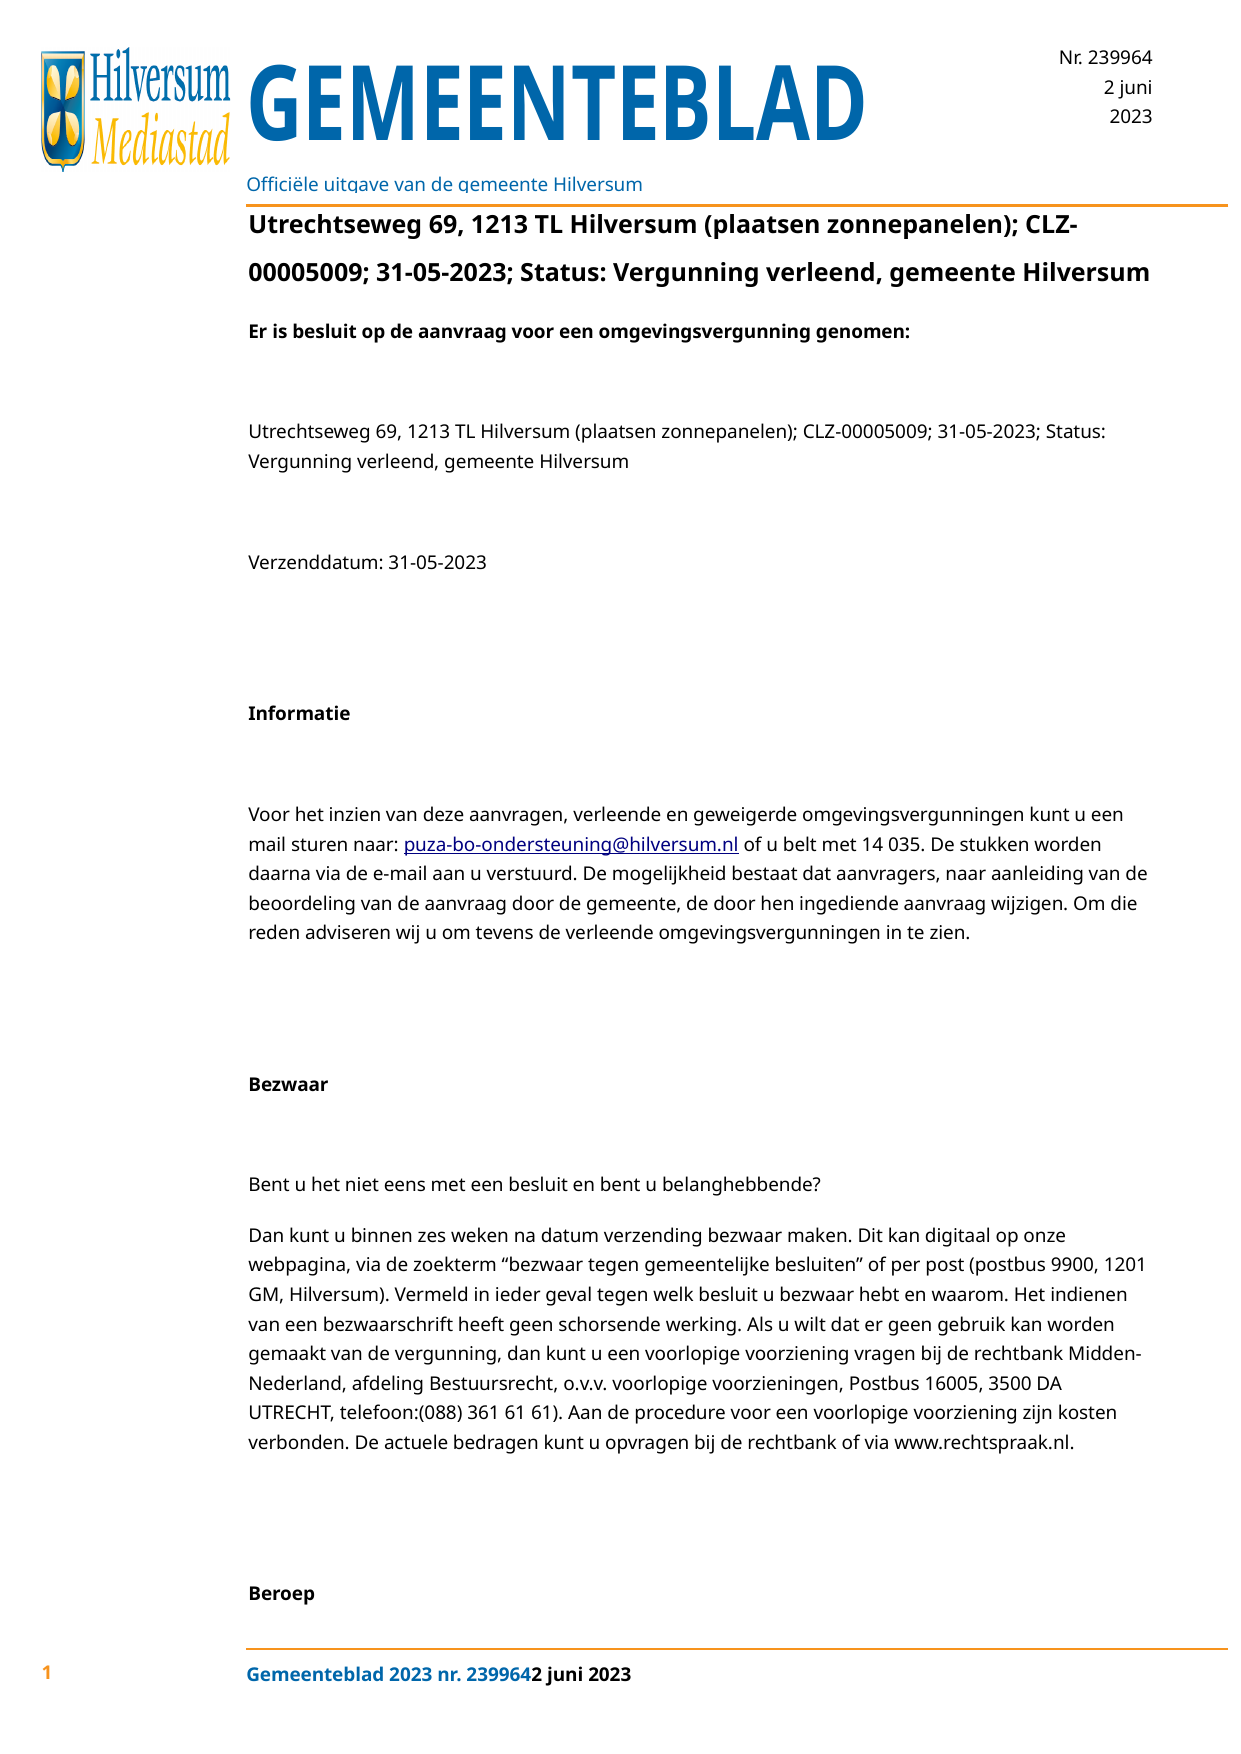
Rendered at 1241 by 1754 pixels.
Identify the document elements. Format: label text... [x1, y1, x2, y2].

text Dan kunt u binnen zes weken na datum verzending bezwaar maken. Dit kan digitaal op onze webpagina, via de zoekterm “bezwaar tegen gemeentelijke besluiten” of per post (postbus 9900, 1201 GM, Hilversum). Vermeld in ieder geval tegen welk besluit u bezwaar hebt en waarom. Het indienen van een bezwaarschrift heeft geen schorsende werking. Als u wilt dat er geen gebruik kan worden gemaakt van de vergunning, dan kunt u een voorlopige voorziening vragen bij de rechtbank Midden-Nederland, afdeling Bestuursrecht, o.v.v. voorlopige voorzieningen, Postbus 16005, 3500 DA UTRECHT, telefoon:(088) 361 61 61). Aan de procedure voor een voorlopige voorziening zijn kosten verbonden. De actuele bedragen kunt u opvragen bij de rechtbank of via www.rechtspraak.nl. [248, 1222, 1152, 1455]
text Utrechtseweg 69, 1213 TL Hilversum (plaatsen zonnepanelen); CLZ-00005009; 31-05-2023; Status: Vergunning verleend, gemeente Hilversum [248, 419, 1152, 474]
picture [41, 47, 231, 172]
text Voor het inzien van deze aanvragen, verleende en geweigerde omgevingsvergunningen kunt u een mail sturen naar: puza-bo-ondersteuning@hilversum.nl of u belt met 14 035. De stukken worden daarna via de e-mail aan u verstuurd. De mogelijkheid bestaat dat aanvragers, naar aanleiding van de beoordeling van de aanvraag door de gemeente, de door hen ingediende aanvraag wijzigen. Om die reden adviseren wij u om tevens de verleende omgevingsvergunningen in te zien. [248, 801, 1152, 945]
text Verzenddatum: 31-05-2023 [248, 549, 1152, 575]
text Er is besluit op de aanvraag voor een omgevingsvergunning genomen: [248, 318, 1152, 344]
text Beroep [248, 1580, 1152, 1606]
text Utrechtseweg 69, 1213 TL Hilversum (plaatsen zonnepanelen); CLZ-00005009; 31-05-2023; Status: Vergunning verleend, gemeente Hilversum [248, 207, 1152, 288]
text Bezwaar [248, 1071, 1152, 1097]
text Bent u het niet eens met een besluit en bent u belanghebbende? [248, 1172, 1152, 1197]
text Informatie [248, 700, 1152, 726]
